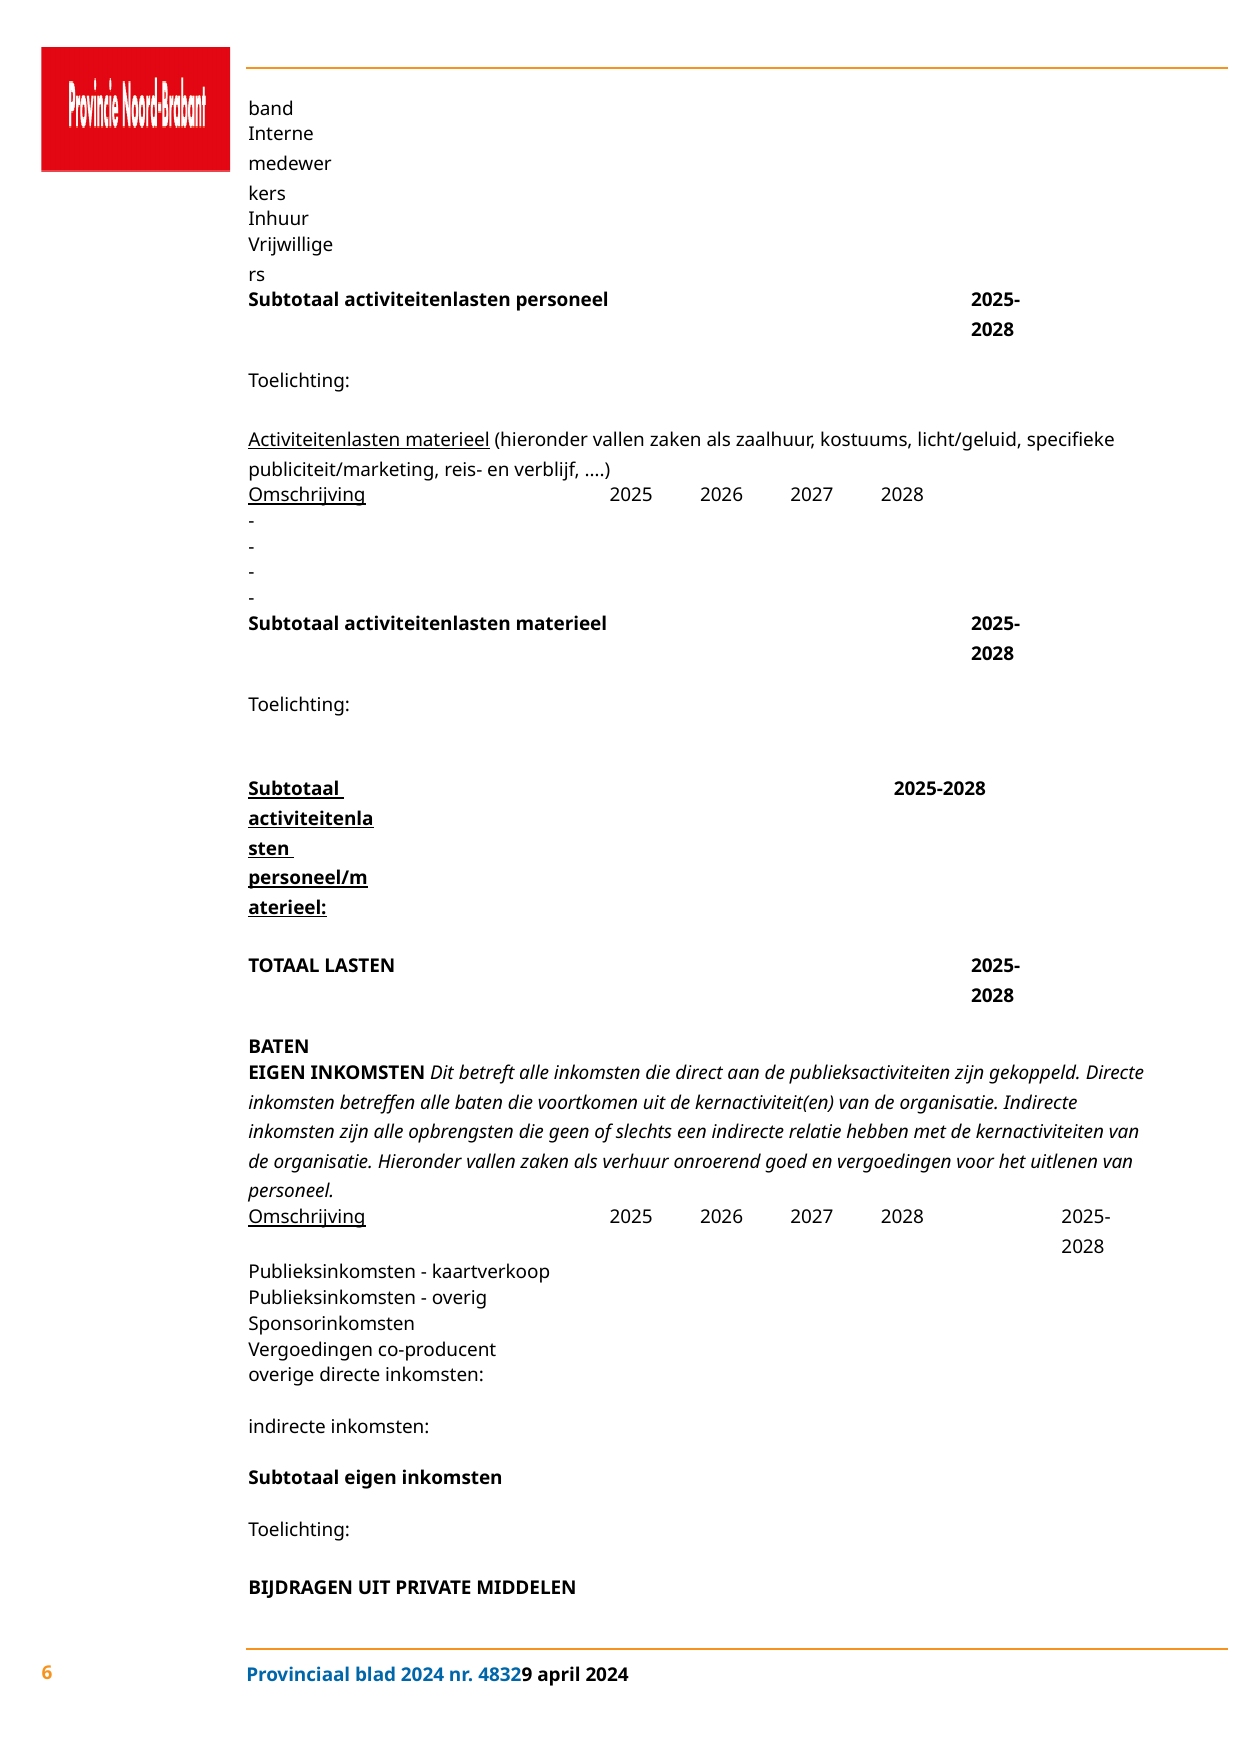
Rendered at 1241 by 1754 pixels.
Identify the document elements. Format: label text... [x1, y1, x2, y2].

table_cell [881, 205, 971, 231]
table_cell [971, 1387, 1061, 1413]
table_cell [338, 665, 429, 691]
table_cell 2026 [700, 481, 790, 507]
table_cell [700, 286, 790, 342]
table_cell [971, 1203, 1061, 1259]
table_cell [881, 286, 971, 342]
table_cell [971, 717, 1061, 743]
table_cell Omschrijving [248, 481, 609, 507]
table_cell [700, 559, 790, 584]
table_cell [1061, 1034, 1152, 1059]
table_cell [429, 1034, 519, 1059]
table_cell [1061, 559, 1152, 584]
table_cell [881, 507, 971, 533]
table_cell - [248, 559, 338, 584]
table_header [1023, 776, 1152, 919]
table_header [1061, 953, 1152, 1008]
picture [41, 47, 231, 172]
table_cell [881, 342, 971, 367]
table_cell [881, 665, 971, 691]
table_cell [1061, 584, 1152, 610]
table_cell [790, 1336, 881, 1362]
table_cell [1061, 231, 1152, 286]
table_cell [971, 1439, 1061, 1464]
table_cell 2025-2028 [971, 610, 1061, 665]
table_header [700, 953, 790, 1008]
table_cell [790, 1034, 881, 1059]
table_cell [700, 1465, 790, 1490]
table_cell [519, 95, 609, 121]
table_cell [609, 1310, 700, 1336]
table_cell [1061, 1413, 1152, 1439]
table_header Activiteitenlasten materieel (hieronder vallen zaken als zaalhuur, kostuums, licht/geluid, specifieke publiciteit/marketing, reis- en verblijf, ….) [248, 426, 1152, 481]
table_cell [700, 205, 790, 231]
table_cell [429, 533, 519, 559]
table_cell [429, 559, 519, 584]
table_cell [429, 205, 519, 231]
table_cell [700, 1336, 790, 1362]
table_cell [790, 1490, 881, 1516]
table_cell [338, 584, 429, 610]
table_cell overige directe inkomsten: [248, 1362, 609, 1387]
table_cell [881, 1439, 971, 1464]
table_header [635, 776, 764, 919]
table_cell [790, 1439, 881, 1464]
table_cell [700, 1362, 790, 1387]
table_cell [700, 665, 790, 691]
table_cell [881, 1362, 971, 1387]
table_cell [790, 1413, 881, 1439]
table_cell Subtotaal activiteitenlasten materieel [248, 610, 609, 665]
table_cell [248, 342, 338, 367]
table_cell [881, 1284, 971, 1310]
table_cell [881, 1259, 971, 1284]
table_cell [881, 231, 971, 286]
table_cell [1061, 1008, 1152, 1033]
table_cell Omschrijving [248, 1203, 609, 1259]
table_cell [971, 533, 1061, 559]
table_cell 2028 [881, 481, 971, 507]
table_cell [248, 1008, 338, 1033]
table_cell 2027 [790, 1203, 881, 1259]
table_cell [790, 1008, 881, 1033]
table_cell [429, 584, 519, 610]
table_cell [519, 1490, 609, 1516]
table_cell [790, 121, 881, 205]
table_cell [338, 342, 429, 367]
table_header [1061, 1575, 1152, 1600]
table_cell [338, 205, 429, 231]
table_cell [519, 584, 609, 610]
table_cell [519, 231, 609, 286]
table_cell Publieksinkomsten - kaartverkoop [248, 1259, 609, 1284]
table_cell EIGEN INKOMSTEN Dit betreft alle inkomsten die direct aan de publieksactiviteiten zijn gekoppeld. Directe inkomsten betreffen alle baten die voortkomen uit de kernactiviteit(en) van de organisatie. Indirecte inkomsten zijn alle opbrengsten die geen of slechts een indirecte relatie hebben met de kernactiviteiten van de organisatie. Hieronder vallen zaken als verhuur onroerend goed en vergoedingen voor het uitlenen van personeel. [248, 1059, 1152, 1203]
table_cell [248, 1490, 338, 1516]
table_cell [248, 665, 338, 691]
table_cell [609, 231, 700, 286]
table_cell [1061, 691, 1152, 717]
table_cell [971, 665, 1061, 691]
table_cell [1061, 533, 1152, 559]
table_cell [609, 1439, 700, 1464]
table_cell [609, 205, 700, 231]
table_cell [519, 559, 609, 584]
table_cell [700, 584, 790, 610]
table_cell [790, 533, 881, 559]
table_cell [971, 231, 1061, 286]
table_cell [1061, 1284, 1152, 1310]
table_cell [790, 584, 881, 610]
table_cell [700, 507, 790, 533]
table_header [506, 776, 635, 919]
table_cell [609, 610, 700, 665]
table_cell [609, 1336, 700, 1362]
table_cell [338, 559, 429, 584]
table_cell [1061, 1465, 1152, 1490]
table_cell [519, 533, 609, 559]
table_cell [700, 1008, 790, 1033]
table_cell [700, 610, 790, 665]
table_cell Sponsorinkomsten [248, 1310, 609, 1336]
table_header [377, 776, 506, 919]
table_cell [700, 1490, 790, 1516]
table_cell [519, 342, 609, 367]
table_cell [429, 665, 519, 691]
table_cell [790, 665, 881, 691]
table_cell [881, 1490, 971, 1516]
table_cell [971, 368, 1061, 393]
table_cell [338, 231, 429, 286]
table_cell [700, 1413, 790, 1439]
table_cell [971, 1465, 1061, 1490]
table_cell Toelichting: [248, 1516, 971, 1542]
table_cell [1061, 1310, 1152, 1336]
table_header BIJDRAGEN UIT PRIVATE MIDDELEN [248, 1575, 971, 1600]
table_cell [338, 1008, 429, 1033]
table_cell [609, 1362, 700, 1387]
table_cell [609, 1008, 700, 1033]
table_cell BATEN [248, 1034, 338, 1059]
table_cell [609, 665, 700, 691]
table_cell [609, 1259, 700, 1284]
table_cell [1061, 368, 1152, 393]
table_cell [248, 1387, 609, 1413]
table_cell [971, 1490, 1061, 1516]
table_cell [971, 559, 1061, 584]
table_cell [429, 95, 519, 121]
table_cell [790, 610, 881, 665]
table_cell [971, 584, 1061, 610]
table_cell - [248, 584, 338, 610]
table_cell [881, 610, 971, 665]
table_cell [971, 507, 1061, 533]
table_cell [790, 95, 881, 121]
table_cell [790, 507, 881, 533]
table_cell Vrijwilligers [248, 231, 338, 286]
table_cell [338, 533, 429, 559]
table_cell [790, 1284, 881, 1310]
table_cell [971, 691, 1061, 717]
table_cell [881, 95, 971, 121]
table_cell [429, 1490, 519, 1516]
table_cell [609, 1034, 700, 1059]
table_cell [971, 1310, 1061, 1336]
table_cell [609, 533, 700, 559]
table_cell [971, 205, 1061, 231]
table_header 2025-2028 [894, 776, 1022, 919]
table_cell [881, 1310, 971, 1336]
table_header Subtotaal activiteitenlasten personeel/materieel: [248, 776, 377, 919]
table_header 2025-2028 [971, 953, 1061, 1008]
table_header [790, 953, 881, 1008]
table_cell [609, 121, 700, 205]
table_cell [971, 481, 1061, 507]
table_cell Subtotaal activiteitenlasten personeel [248, 286, 609, 342]
table_cell [971, 1413, 1061, 1439]
table_cell [790, 1387, 881, 1413]
table_cell Subtotaal eigen inkomsten [248, 1465, 609, 1490]
table_cell Publieksinkomsten - overig [248, 1284, 609, 1310]
table_cell [1061, 121, 1152, 205]
table_cell [790, 1259, 881, 1284]
table_cell [790, 205, 881, 231]
table_cell [1061, 1516, 1152, 1542]
table_cell [338, 1490, 429, 1516]
table_cell [1061, 717, 1152, 743]
table_cell [429, 231, 519, 286]
table_cell [1061, 1336, 1152, 1362]
table_cell [971, 1284, 1061, 1310]
table_cell [1061, 95, 1152, 121]
table_cell [700, 533, 790, 559]
table_header [609, 953, 700, 1008]
table_cell [609, 1413, 700, 1439]
table_header [881, 953, 971, 1008]
table_cell [971, 95, 1061, 121]
table_cell [338, 121, 429, 205]
table_cell [519, 1034, 609, 1059]
table_cell [971, 121, 1061, 205]
table_cell [1061, 610, 1152, 665]
table_cell [790, 231, 881, 286]
table_cell [700, 342, 790, 367]
table_cell [1061, 1387, 1152, 1413]
table_cell Inhuur [248, 205, 338, 231]
table_cell [1061, 1259, 1152, 1284]
table_cell 2025 [609, 481, 700, 507]
table_cell [609, 342, 700, 367]
table_cell [700, 1439, 790, 1464]
table_cell [609, 1387, 700, 1413]
table_cell [609, 1465, 700, 1490]
table_cell [971, 1008, 1061, 1033]
table_cell [609, 584, 700, 610]
table_cell [971, 342, 1061, 367]
table_cell Toelichting: [248, 368, 971, 393]
table_header [971, 1575, 1061, 1600]
table_cell [971, 1336, 1061, 1362]
table_cell [519, 507, 609, 533]
table_cell [700, 1034, 790, 1059]
table_cell [429, 507, 519, 533]
table_cell [609, 1490, 700, 1516]
table_cell indirecte inkomsten: [248, 1413, 609, 1439]
table_cell Toelichting: [248, 691, 971, 743]
table_cell [609, 1284, 700, 1310]
table_cell [881, 1465, 971, 1490]
table_cell [881, 1387, 971, 1413]
table_cell [971, 1516, 1061, 1542]
table_cell [881, 1413, 971, 1439]
table_cell [971, 1034, 1061, 1059]
table_cell [790, 559, 881, 584]
table_cell [790, 342, 881, 367]
table_cell [609, 559, 700, 584]
table_cell [1061, 205, 1152, 231]
table_cell - [248, 533, 338, 559]
table_cell [700, 1259, 790, 1284]
table_cell [338, 507, 429, 533]
table_cell [700, 231, 790, 286]
table_cell [519, 121, 609, 205]
table_cell [790, 286, 881, 342]
table_cell [1061, 1490, 1152, 1516]
table_cell [1061, 665, 1152, 691]
table_cell band [248, 95, 338, 121]
table_cell [881, 584, 971, 610]
table_cell 2025 [609, 1203, 700, 1259]
table_cell [1061, 342, 1152, 367]
table_cell [609, 507, 700, 533]
table_cell [429, 121, 519, 205]
table_cell [609, 286, 700, 342]
table_cell [790, 1465, 881, 1490]
table_cell [429, 1008, 519, 1033]
table_cell [519, 665, 609, 691]
table_cell [971, 1259, 1061, 1284]
table_cell [338, 1034, 429, 1059]
table_cell [881, 1034, 971, 1059]
table_cell 2025-2028 [1061, 1203, 1152, 1259]
table_cell [790, 1362, 881, 1387]
table_cell [519, 1008, 609, 1033]
table_cell [881, 559, 971, 584]
table_header TOTAAL LASTEN [248, 953, 609, 1008]
table_cell [338, 95, 429, 121]
table_cell [700, 1310, 790, 1336]
table_cell [248, 1439, 609, 1464]
table_cell [429, 342, 519, 367]
table_cell [1061, 507, 1152, 533]
table_cell 2027 [790, 481, 881, 507]
table_cell 2025-2028 [971, 286, 1061, 342]
table_cell [881, 1336, 971, 1362]
table_cell [881, 533, 971, 559]
table_cell 2026 [700, 1203, 790, 1259]
table_header [764, 776, 893, 919]
table_cell [700, 121, 790, 205]
table_cell [881, 1008, 971, 1033]
table_cell [700, 95, 790, 121]
table_cell [1061, 1362, 1152, 1387]
table_cell Interne medewerkers [248, 121, 338, 205]
table_cell - [248, 507, 338, 533]
table_cell [519, 205, 609, 231]
table_cell 2028 [881, 1203, 971, 1259]
table_cell [1061, 286, 1152, 342]
table_cell [790, 1310, 881, 1336]
table_cell [700, 1387, 790, 1413]
table_cell [1061, 481, 1152, 507]
table_cell [700, 1284, 790, 1310]
table_cell [609, 95, 700, 121]
table_cell [971, 1362, 1061, 1387]
table_cell [1061, 1439, 1152, 1464]
table_cell [881, 121, 971, 205]
table_cell Vergoedingen co-producent [248, 1336, 609, 1362]
